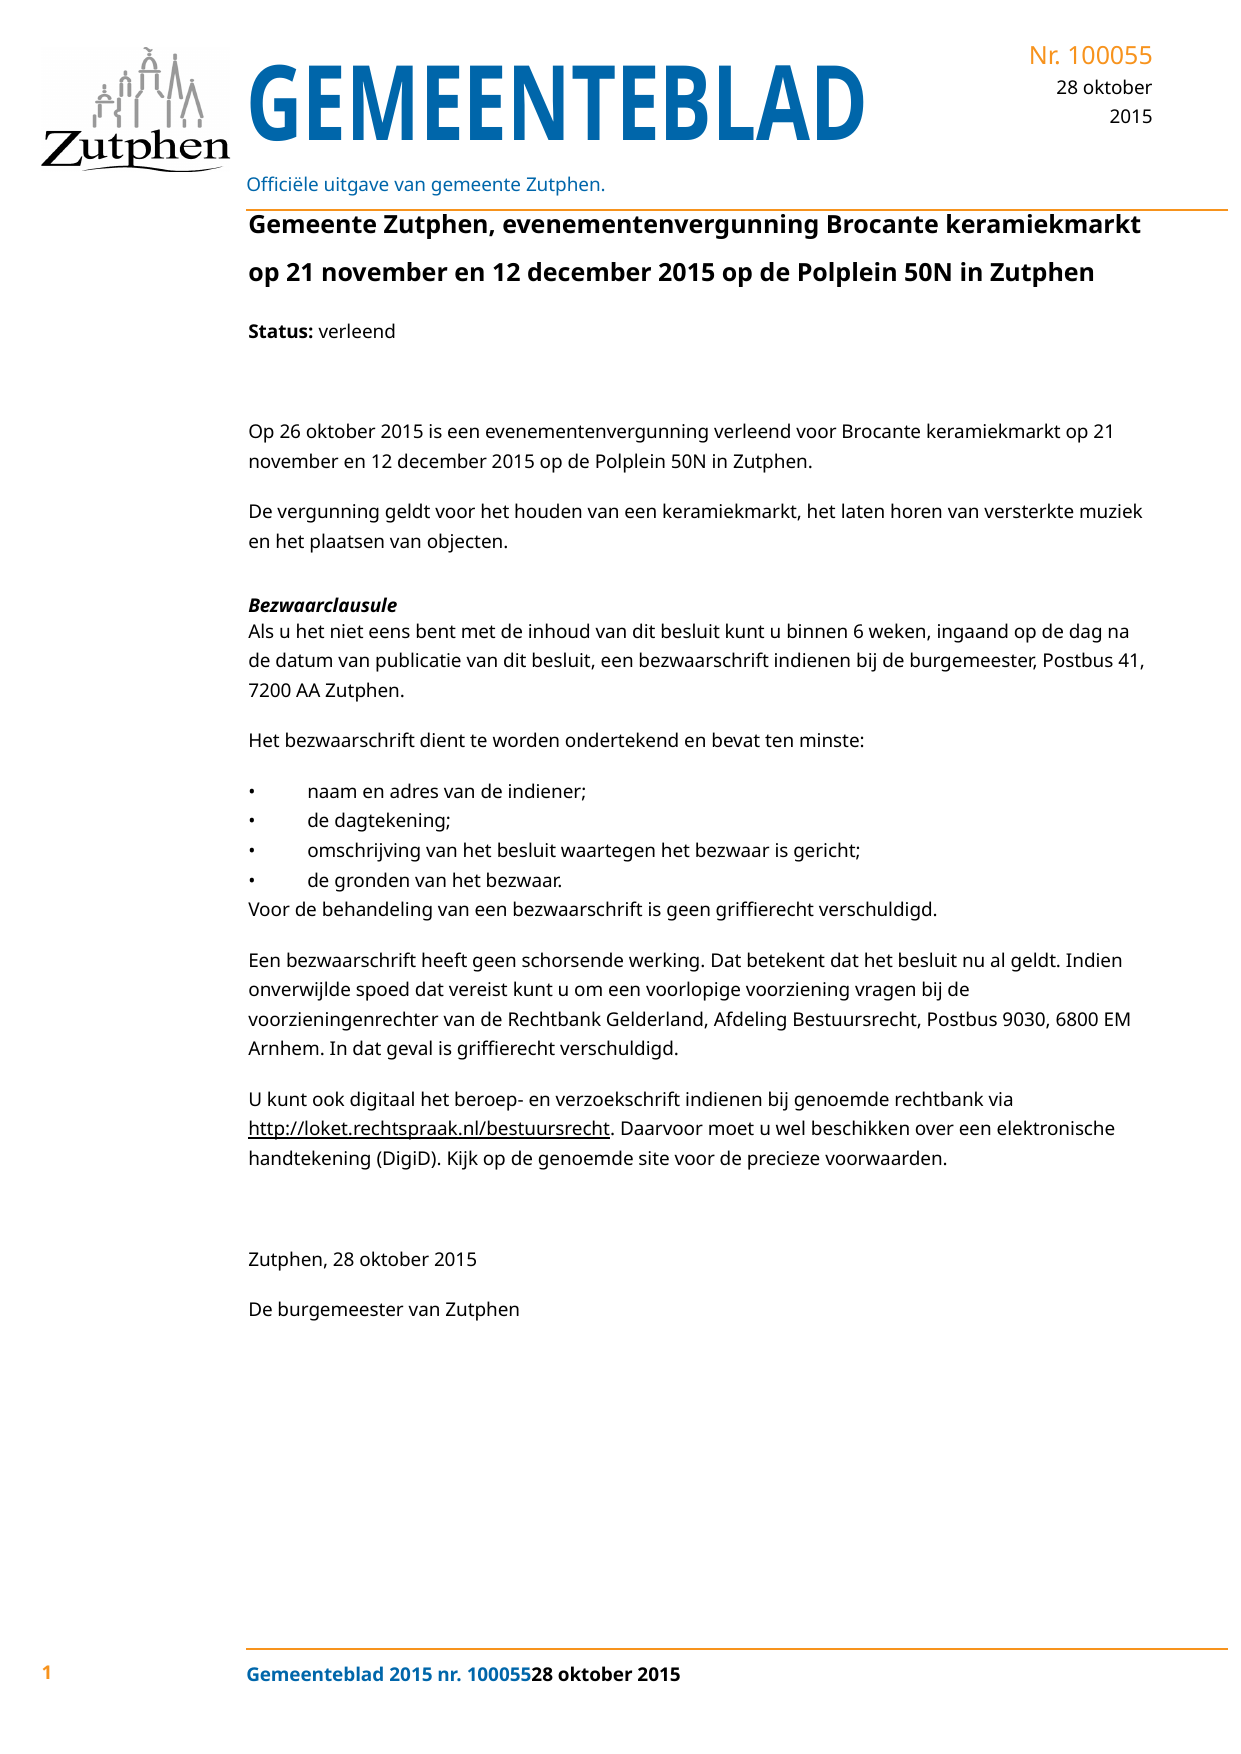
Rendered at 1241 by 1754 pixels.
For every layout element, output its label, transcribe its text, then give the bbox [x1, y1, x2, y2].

text U kunt ook digitaal het beroep- en verzoekschrift indienen bij genoemde rechtbank via http://loket.rechtspraak.nl/bestuursrecht. Daarvoor moet u wel beschikken over een elektronische handtekening (DigiD). Kijk op de genoemde site voor de precieze voorwaarden. [248, 1086, 1152, 1171]
text Zutphen, 28 oktober 2015 [248, 1246, 1152, 1272]
text Op 26 oktober 2015 is een evenementenvergunning verleend voor Brocante keramiekmarkt op 21 november en 12 december 2015 op de Polplein 50N in Zutphen. [248, 419, 1152, 474]
text Status: verleend [248, 318, 1152, 344]
text Voor de behandeling van een bezwaarschrift is geen griffierecht verschuldigd. [248, 896, 1152, 922]
picture [41, 47, 231, 172]
text Als u het niet eens bent met de inhoud van dit besluit kunt u binnen 6 weken, ingaand op de dag na de datum van publicatie van dit besluit, een bezwaarschrift indienen bij de burgemeester, Postbus 41, 7200 AA Zutphen. [248, 618, 1152, 703]
text Een bezwaarschrift heeft geen schorsende werking. Dat betekent dat het besluit nu al geldt. Indien onverwijlde spoed dat vereist kunt u om een voorlopige voorziening vragen bij de voorzieningenrechter van de Rechtbank Gelderland, Afdeling Bestuursrecht, Postbus 9030, 6800 EM Arnhem. In dat geval is griffierecht verschuldigd. [248, 947, 1152, 1061]
text Bezwaarclausule [248, 592, 1152, 618]
text De burgemeester van Zutphen [248, 1296, 1152, 1322]
text De vergunning geldt voor het houden van een keramiekmarkt, het laten horen van versterkte muziek en het plaatsen van objecten. [248, 499, 1152, 554]
text Het bezwaarschrift dient te worden ondertekend en bevat ten minste: [248, 728, 1152, 753]
text Gemeente Zutphen, evenementenvergunning Brocante keramiekmarkt op 21 november en 12 december 2015 op de Polplein 50N in Zutphen [248, 211, 1152, 288]
list de dagtekening; [248, 808, 1152, 833]
list omschrijving van het besluit waartegen het bezwaar is gericht; [248, 837, 1152, 863]
list naam en adres van de indiener; [248, 778, 1152, 804]
list de gronden van het bezwaar. [248, 867, 1152, 892]
